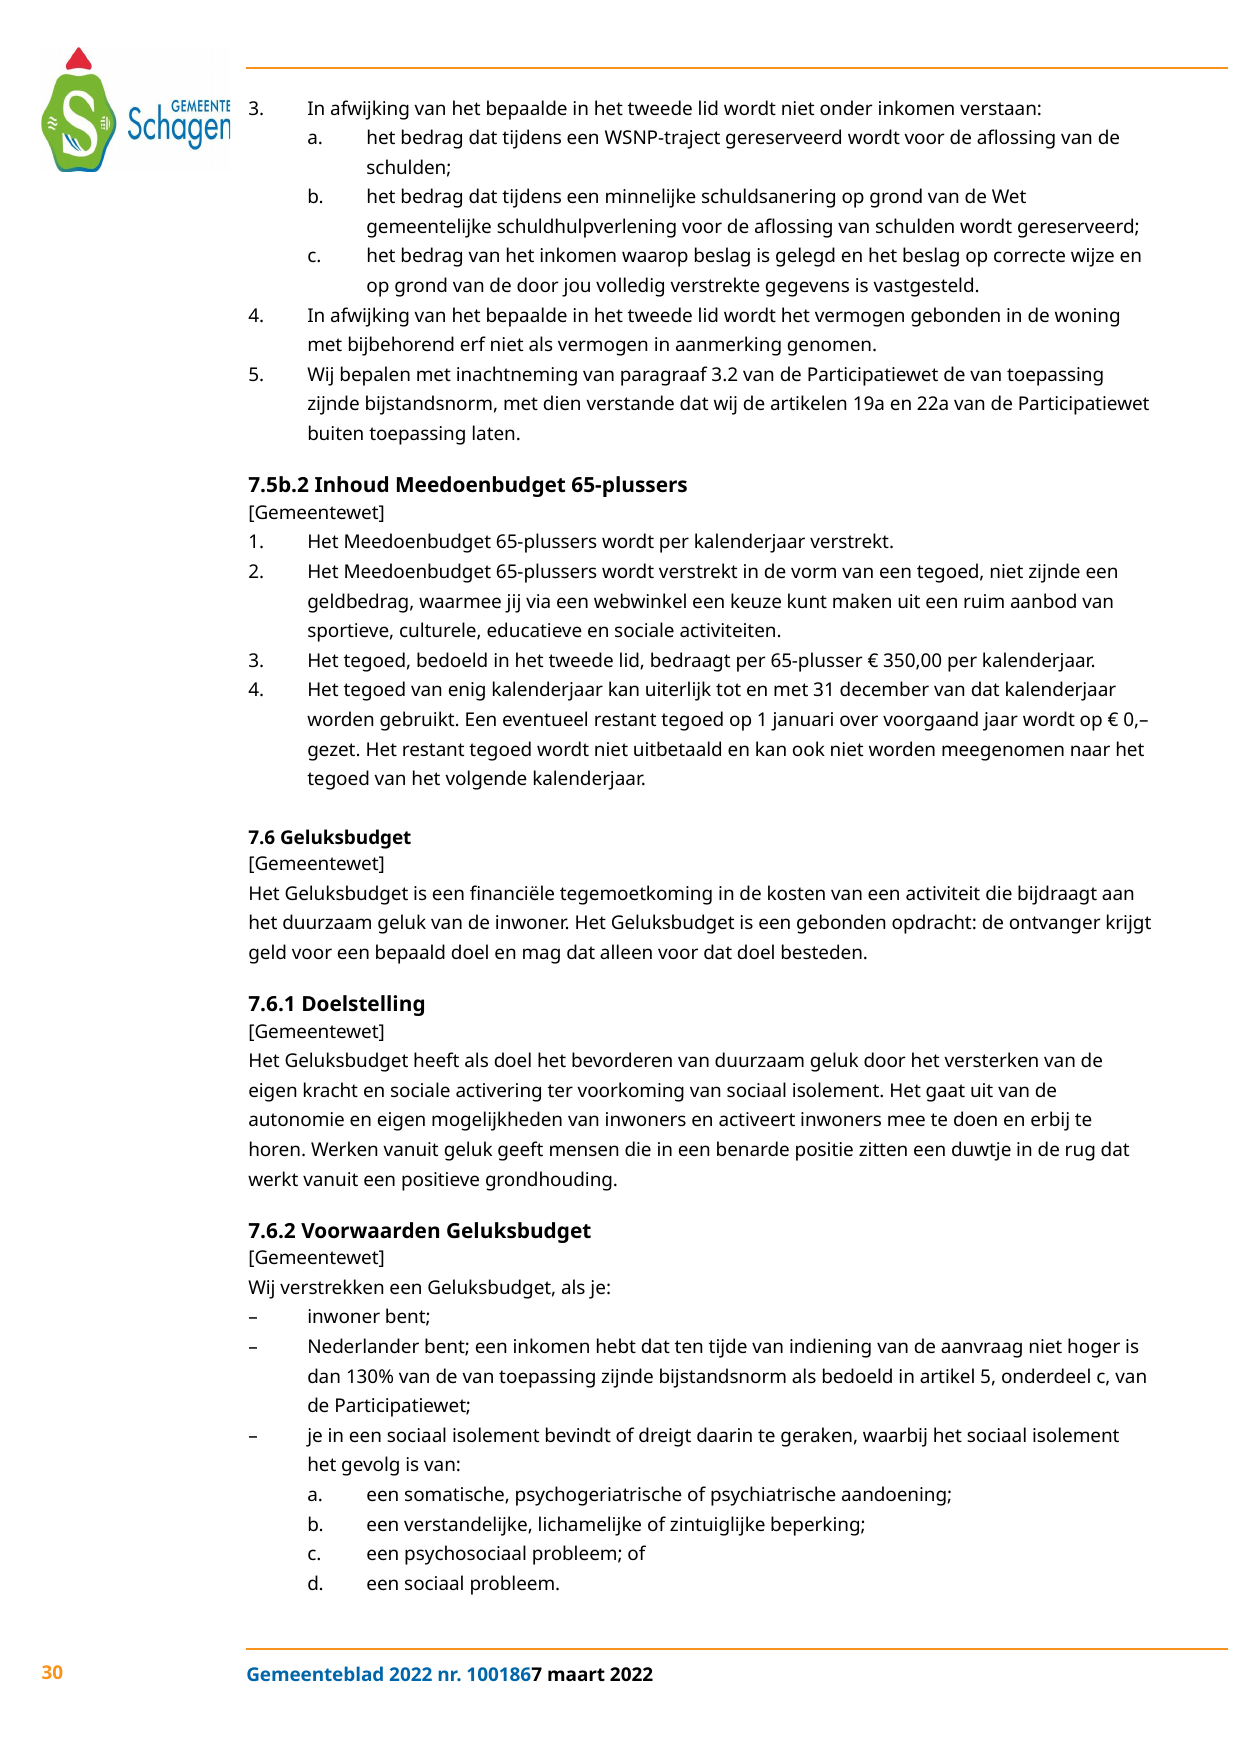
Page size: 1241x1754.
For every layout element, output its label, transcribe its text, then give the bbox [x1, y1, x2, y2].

text 7.6.2 Voorwaarden Geluksbudget [248, 1216, 1152, 1244]
text 7.6.1 Doelstelling [248, 989, 1152, 1018]
list het bedrag van het inkomen waarop beslag is gelegd en het beslag op correcte wijze en op grond van de door jou volledig verstrekte gegevens is vastgesteld. [307, 243, 1152, 298]
list het bedrag dat tijdens een minnelijke schuldsanering op grond van de Wet gemeentelijke schuldhulpverlening voor de aflossing van schulden wordt gereserveerd; [307, 183, 1152, 239]
text [Gemeentewet] [248, 1018, 1152, 1043]
text 7.5b.2 Inhoud Meedoenbudget 65-plussers [248, 471, 1152, 499]
picture [41, 47, 231, 172]
list Het tegoed, bedoeld in het tweede lid, bedraagt per 65-plusser € 350,00 per kalenderjaar. [248, 647, 1152, 673]
list Nederlander bent; een inkomen hebt dat ten tijde van indiening van de aanvraag niet hoger is dan 130% van de van toepassing zijnde bijstandsnorm als bedoeld in artikel 5, onderdeel c, van de Participatiewet; [248, 1333, 1152, 1418]
text Het Geluksbudget is een financiële tegemoetkoming in de kosten van een activiteit die bijdraagt aan het duurzaam geluk van de inwoner. Het Geluksbudget is een gebonden opdracht: de ontvanger krijgt geld voor een bepaald doel en mag dat alleen voor dat doel besteden. [248, 880, 1152, 965]
list In afwijking van het bepaalde in het tweede lid wordt het vermogen gebonden in de woning met bijbehorend erf niet als vermogen in aanmerking genomen. [248, 302, 1152, 357]
text [Gemeentewet] [248, 850, 1152, 876]
list Wij bepalen met inachtneming van paragraaf 3.2 van de Participatiewet de van toepassing zijnde bijstandsnorm, met dien verstande dat wij de artikelen 19a en 22a van de Participatiewet buiten toepassing laten. [248, 361, 1152, 446]
list Het Meedoenbudget 65-plussers wordt verstrekt in de vorm van een tegoed, niet zijnde een geldbedrag, waarmee jij via een webwinkel een keuze kunt maken uit een ruim aanbod van sportieve, culturele, educatieve en sociale activiteiten. [248, 558, 1152, 643]
list een sociaal probleem. [307, 1570, 1152, 1596]
text [Gemeentewet] [248, 1244, 1152, 1270]
list je in een sociaal isolement bevindt of dreigt daarin te geraken, waarbij het sociaal isolement het gevolg is van: [248, 1422, 1152, 1477]
list het bedrag dat tijdens een WSNP-traject gereserveerd wordt voor de aflossing van de schulden; [307, 124, 1152, 180]
text Wij verstrekken een Geluksbudget, als je: [248, 1274, 1152, 1300]
list een verstandelijke, lichamelijke of zintuiglijke beperking; [307, 1511, 1152, 1537]
list Het tegoed van enig kalenderjaar kan uiterlijk tot en met 31 december van dat kalenderjaar worden gebruikt. Een eventueel restant tegoed op 1 januari over voorgaand jaar wordt op € 0,– gezet. Het restant tegoed wordt niet uitbetaald en kan ook niet worden meegenomen naar het tegoed van het volgende kalenderjaar. [248, 677, 1152, 791]
text Het Geluksbudget heeft als doel het bevorderen van duurzaam geluk door het versterken van de eigen kracht en sociale activering ter voorkoming van sociaal isolement. Het gaat uit van de autonomie en eigen mogelijkheden van inwoners en activeert inwoners mee te doen en erbij te horen. Werken vanuit geluk geeft mensen die in een benarde positie zitten een duwtje in de rug dat werkt vanuit een positieve grondhouding. [248, 1047, 1152, 1191]
text [Gemeentewet] [248, 499, 1152, 525]
list Het Meedoenbudget 65-plussers wordt per kalenderjaar verstrekt. [248, 529, 1152, 554]
list een somatische, psychogeriatrische of psychiatrische aandoening; [307, 1481, 1152, 1507]
list een psychosociaal probleem; of [307, 1540, 1152, 1566]
list In afwijking van het bepaalde in het tweede lid wordt niet onder inkomen verstaan: [248, 95, 1152, 121]
text 7.6 Geluksbudget [248, 824, 1152, 850]
list inwoner bent; [248, 1304, 1152, 1329]
